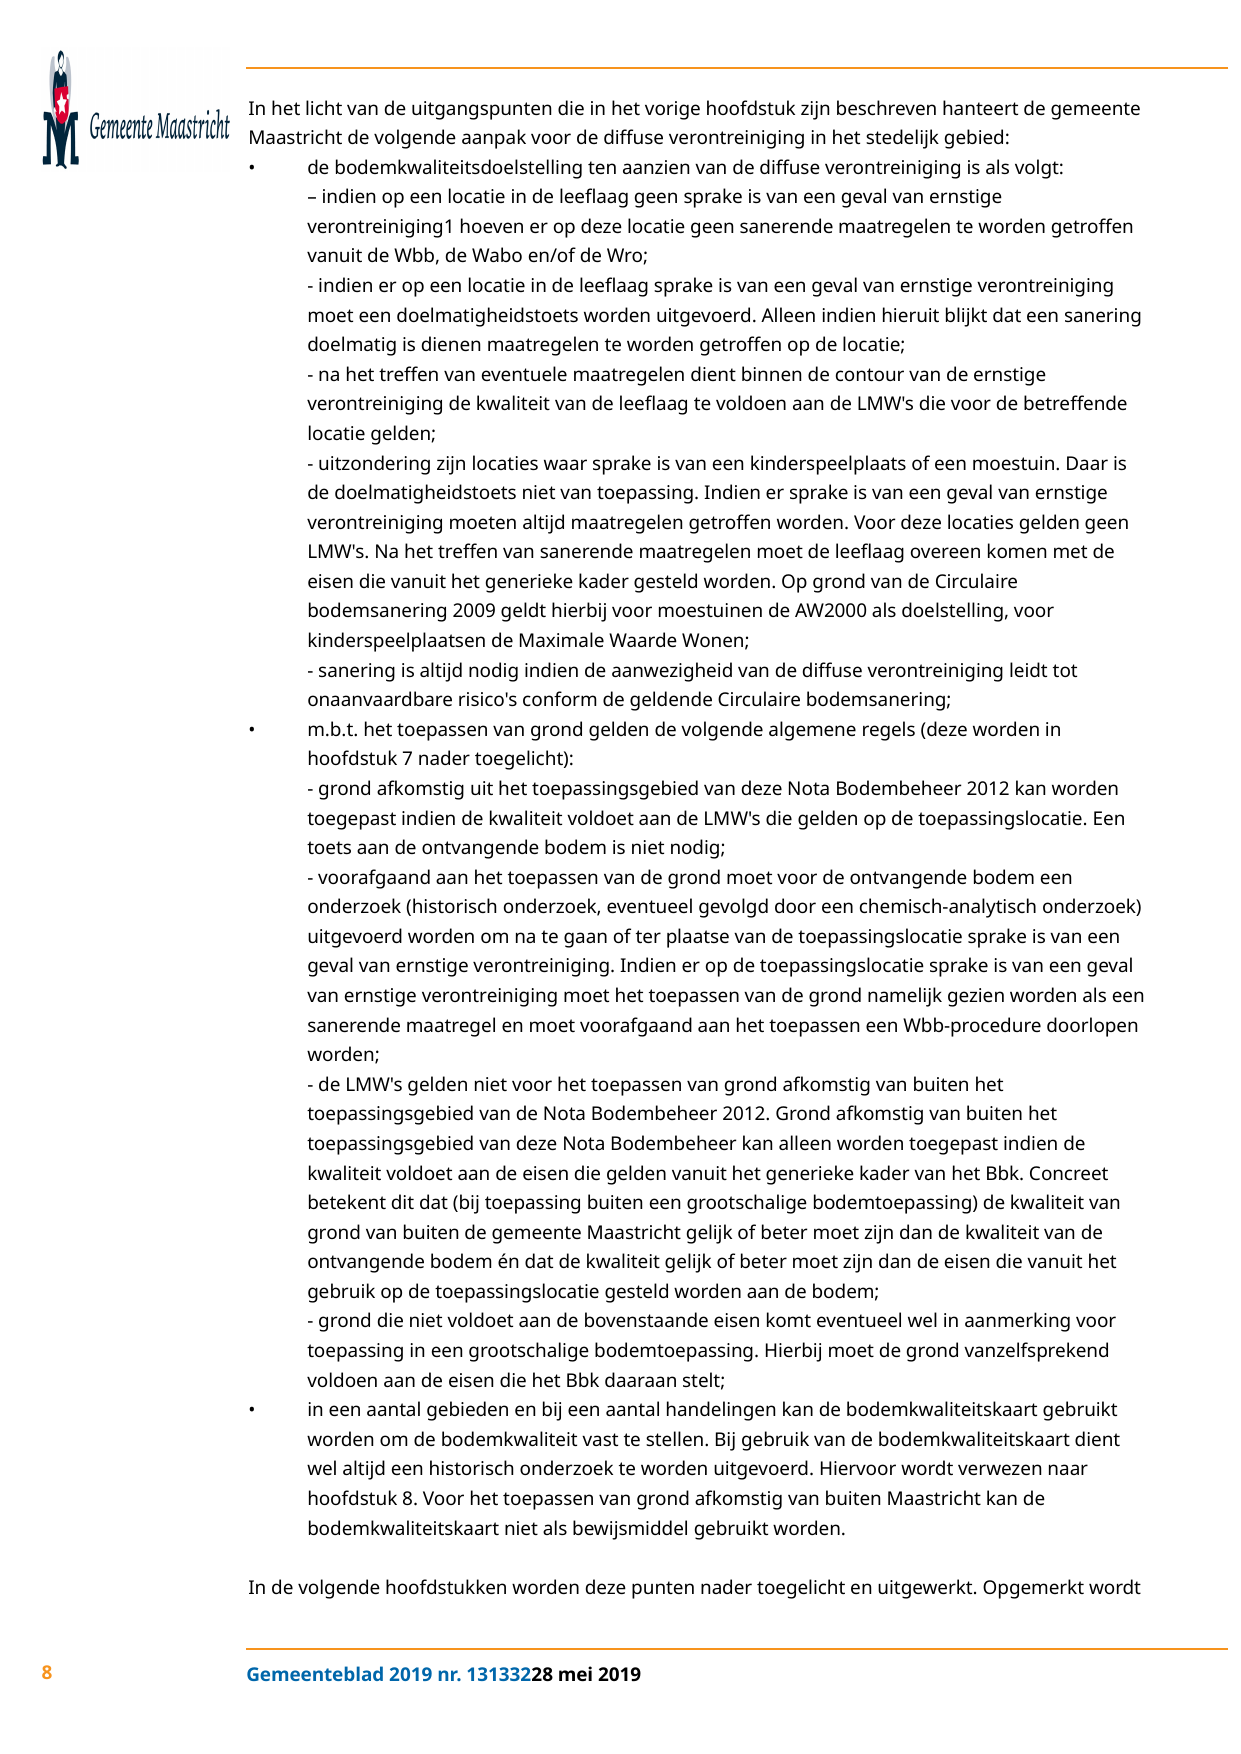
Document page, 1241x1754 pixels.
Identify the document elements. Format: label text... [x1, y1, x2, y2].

list - indien er op een locatie in de leeflaag sprake is van een geval van ernstige verontreiniging moet een doelmatigheidstoets worden uitgevoerd. Alleen indien hieruit blijkt dat een sanering doelmatig is dienen maatregelen te worden getroffen op de locatie; [248, 272, 1152, 357]
picture [41, 47, 231, 172]
list - grond afkomstig uit het toepassingsgebied van deze Nota Bodembeheer 2012 kan worden toegepast indien de kwaliteit voldoet aan de LMW's die gelden op de toepassingslocatie. Een toets aan de ontvangende bodem is niet nodig; [248, 775, 1152, 860]
list - voorafgaand aan het toepassen van de grond moet voor de ontvangende bodem een onderzoek (historisch onderzoek, eventueel gevolgd door een chemisch-analytisch onderzoek) uitgevoerd worden om na te gaan of ter plaatse van de toepassingslocatie sprake is van een geval van ernstige verontreiniging. Indien er op de toepassingslocatie sprake is van een geval van ernstige verontreiniging moet het toepassen van de grond namelijk gezien worden als een sanerende maatregel en moet voorafgaand aan het toepassen een Wbb-procedure doorlopen worden; [248, 864, 1152, 1067]
text In de volgende hoofdstukken worden deze punten nader toegelicht en uitgewerkt. Opgemerkt wordt [248, 1574, 1152, 1600]
list in een aantal gebieden en bij een aantal handelingen kan de bodemkwaliteitskaart gebruikt worden om de bodemkwaliteit vast te stellen. Bij gebruik van de bodemkwaliteitskaart dient wel altijd een historisch onderzoek te worden uitgevoerd. Hiervoor wordt verwezen naar hoofdstuk 8. Voor het toepassen van grond afkomstig van buiten Maastricht kan de bodemkwaliteitskaart niet als bewijsmiddel gebruikt worden. [248, 1396, 1152, 1541]
list - sanering is altijd nodig indien de aanwezigheid van de diffuse verontreiniging leidt tot onaanvaardbare risico's conform de geldende Circulaire bodemsanering; [248, 657, 1152, 712]
list - uitzondering zijn locaties waar sprake is van een kinderspeelplaats of een moestuin. Daar is de doelmatigheidstoets niet van toepassing. Indien er sprake is van een geval van ernstige verontreiniging moeten altijd maatregelen getroffen worden. Voor deze locaties gelden geen LMW's. Na het treffen van sanerende maatregelen moet de leeflaag overeen komen met de eisen die vanuit het generieke kader gesteld worden. Op grond van de Circulaire bodemsanering 2009 geldt hierbij voor moestuinen de AW2000 als doelstelling, voor kinderspeelplaatsen de Maximale Waarde Wonen; [248, 450, 1152, 653]
list - de LMW's gelden niet voor het toepassen van grond afkomstig van buiten het toepassingsgebied van de Nota Bodembeheer 2012. Grond afkomstig van buiten het toepassingsgebied van deze Nota Bodembeheer kan alleen worden toegepast indien de kwaliteit voldoet aan de eisen die gelden vanuit het generieke kader van het Bbk. Concreet betekent dit dat (bij toepassing buiten een grootschalige bodemtoepassing) de kwaliteit van grond van buiten de gemeente Maastricht gelijk of beter moet zijn dan de kwaliteit van de ontvangende bodem én dat de kwaliteit gelijk of beter moet zijn dan de eisen die vanuit het gebruik op de toepassingslocatie gesteld worden aan de bodem; [248, 1071, 1152, 1304]
list de bodemkwaliteitsdoelstelling ten aanzien van de diffuse verontreiniging is als volgt: [248, 154, 1152, 180]
list – indien op een locatie in de leeflaag geen sprake is van een geval van ernstige verontreiniging1 hoeven er op deze locatie geen sanerende maatregelen te worden getroffen vanuit de Wbb, de Wabo en/of de Wro; [248, 183, 1152, 268]
list - grond die niet voldoet aan de bovenstaande eisen komt eventueel wel in aanmerking voor toepassing in een grootschalige bodemtoepassing. Hierbij moet de grond vanzelfsprekend voldoen aan de eisen die het Bbk daaraan stelt; [248, 1308, 1152, 1393]
list m.b.t. het toepassen van grond gelden de volgende algemene regels (deze worden in hoofdstuk 7 nader toegelicht): [248, 716, 1152, 771]
text In het licht van de uitgangspunten die in het vorige hoofdstuk zijn beschreven hanteert de gemeente Maastricht de volgende aanpak voor de diffuse verontreiniging in het stedelijk gebied: [248, 95, 1152, 150]
list - na het treffen van eventuele maatregelen dient binnen de contour van de ernstige verontreiniging de kwaliteit van de leeflaag te voldoen aan de LMW's die voor de betreffende locatie gelden; [248, 361, 1152, 446]
